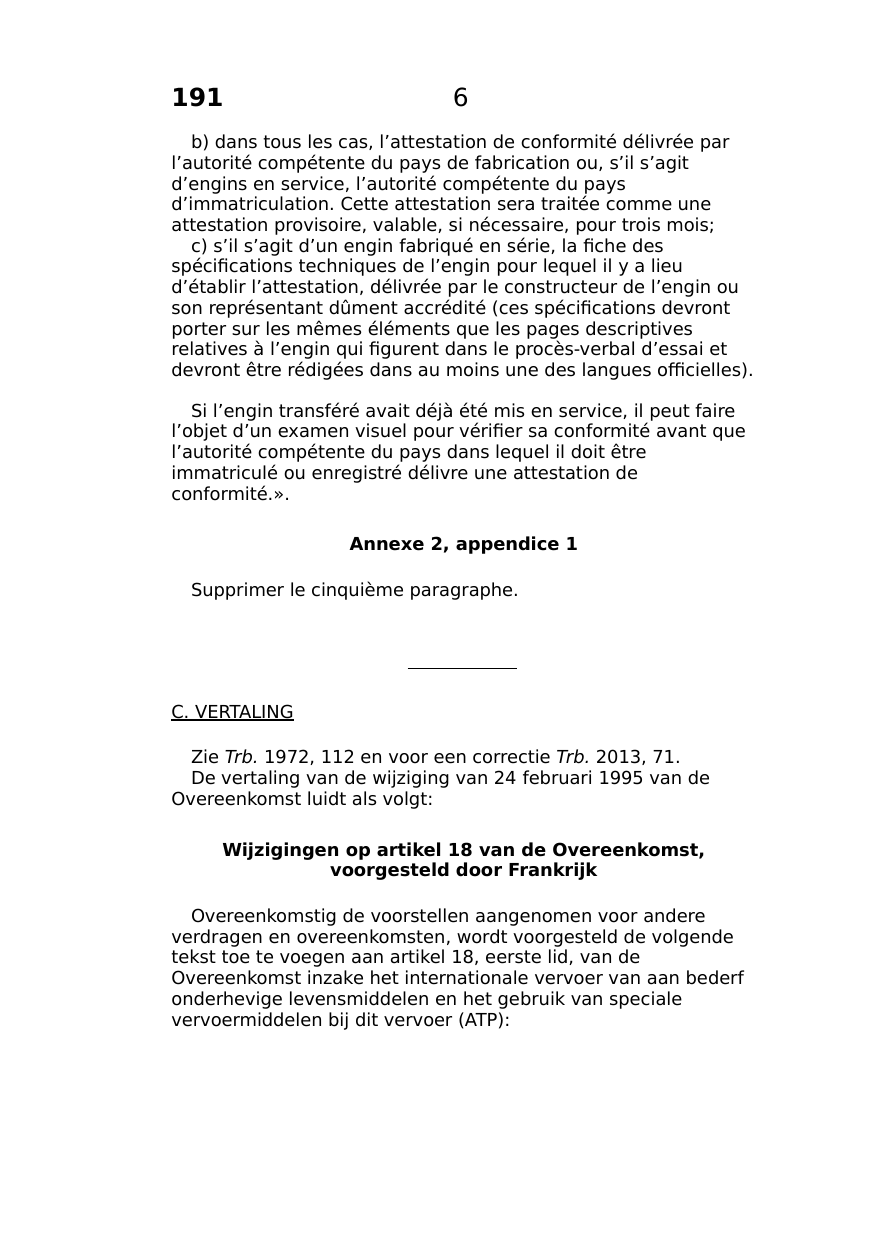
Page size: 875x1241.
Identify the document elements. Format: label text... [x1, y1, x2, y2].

text b) dans tous les cas, l’attestation de conformité délivrée par l’autorité compétente du pays de fabrication ou, s’il s’agit d’engins en service, l’autorité compétente du pays d’immatriculation. Cette attestation sera traitée comme une attestation provisoire, valable, si nécessaire, pour trois mois; [171, 132, 756, 236]
text Zie Trb. 1972, 112 en voor een correctie Trb. 2013, 71. [171, 747, 756, 768]
subtitle Wijzigingen op artikel 18 van de Overeenkomst, voorgesteld door Frankrijk [171, 839, 756, 881]
text c) s’il s’agit d’un engin fabriqué en série, la fiche des spécifications techniques de l’engin pour lequel il y a lieu d’établir l’attestation, délivrée par le constructeur de l’engin ou son représentant dûment accrédité (ces spécifications devront porter sur les mêmes éléments que les pages descriptives relatives à l’engin qui figurent dans le procès-verbal d’essai et devront être rédigées dans au moins une des langues officielles). [171, 236, 756, 381]
subtitle Annexe 2, appendice 1 [171, 534, 756, 555]
subtitle C. VERTALING [171, 701, 756, 722]
text De vertaling van de wijziging van 24 februari 1995 van de Overeenkomst luidt als volgt: [171, 768, 756, 809]
text Supprimer le cinquième paragraphe. [171, 580, 756, 601]
text Si l’engin transféré avait déjà été mis en service, il peut faire l’objet d’un examen visuel pour vérifier sa conformité avant que l’autorité compétente du pays dans lequel il doit être immatriculé ou enregistré délivre une attestation de conformité.». [171, 401, 756, 504]
text Overeenkomstig de voorstellen aangenomen voor andere verdragen en overeenkomsten, wordt voorgesteld de volgende tekst toe te voegen aan artikel 18, eerste lid, van de Overeenkomst inzake het internationale vervoer van aan bederf onderhevige levensmiddelen en het gebruik van speciale vervoermiddelen bij dit vervoer (ATP): [171, 906, 756, 1030]
